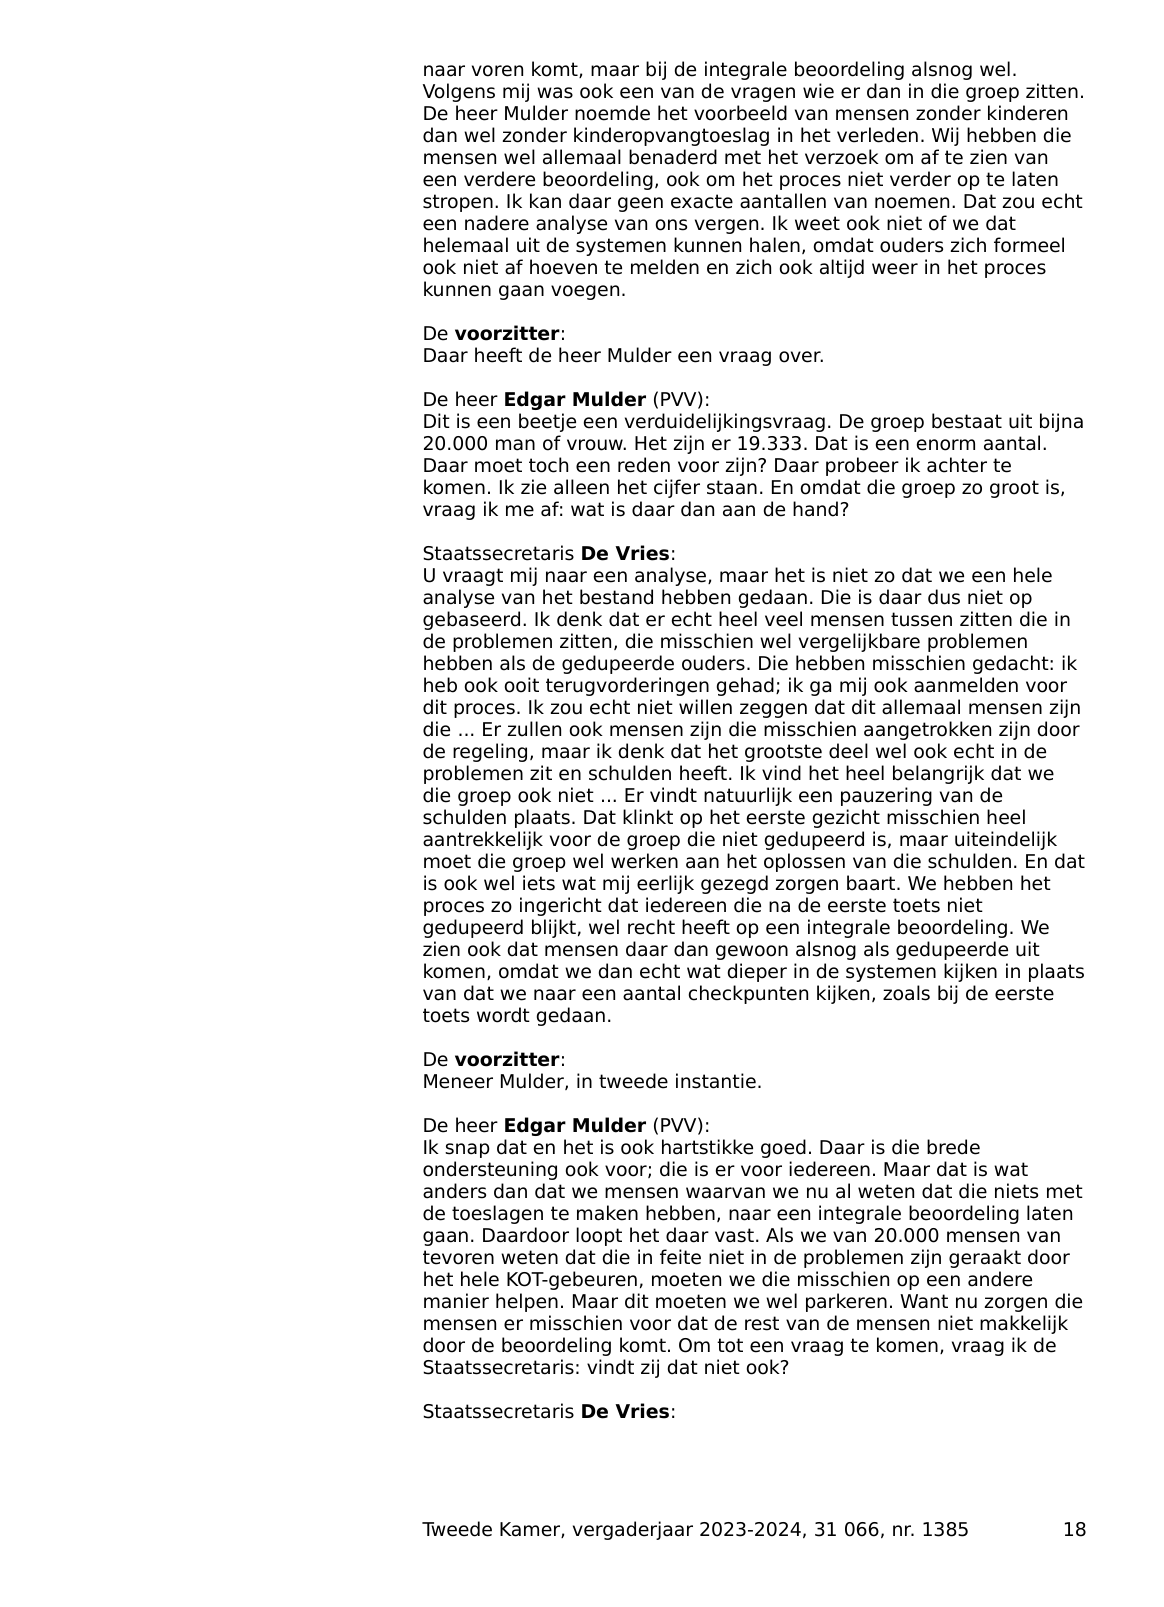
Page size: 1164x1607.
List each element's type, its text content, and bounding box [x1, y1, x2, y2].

text Meneer Mulder, in tweede instantie. [422, 1071, 1087, 1093]
text U vraagt mij naar een analyse, maar het is niet zo dat we een hele analyse van het bestand hebben gedaan. Die is daar dus niet op gebaseerd. Ik denk dat er echt heel veel mensen tussen zitten die in de problemen zitten, die misschien wel vergelijkbare problemen hebben als de gedupeerde ouders. Die hebben misschien gedacht: ik heb ook ooit terugvorderingen gehad; ik ga mij ook aanmelden voor dit proces. Ik zou echt niet willen zeggen dat dit allemaal mensen zijn die ... Er zullen ook mensen zijn die misschien aangetrokken zijn door de regeling, maar ik denk dat het grootste deel wel ook echt in de problemen zit en schulden heeft. Ik vind het heel belangrijk dat we die groep ook niet ... Er vindt natuurlijk een pauzering van de schulden plaats. Dat klinkt op het eerste gezicht misschien heel aantrekkelijk voor de groep die niet gedupeerd is, maar uiteindelijk moet die groep wel werken aan het oplossen van die schulden. En dat is ook wel iets wat mij eerlijk gezegd zorgen baart. We hebben het proces zo ingericht dat iedereen die na de eerste toets niet gedupeerd blijkt, wel recht heeft op een integrale beoordeling. We zien ook dat mensen daar dan gewoon alsnog als gedupeerde uit komen, omdat we dan echt wat dieper in de systemen kijken in plaats van dat we naar een aantal checkpunten kijken, zoals bij de eerste toets wordt gedaan. [422, 565, 1087, 1027]
text De heer Edgar Mulder (PVV): [422, 1115, 1087, 1137]
text Dit is een beetje een verduidelijkingsvraag. De groep bestaat uit bijna 20.000 man of vrouw. Het zijn er 19.333. Dat is een enorm aantal. Daar moet toch een reden voor zijn? Daar probeer ik achter te komen. Ik zie alleen het cijfer staan. En omdat die groep zo groot is, vraag ik me af: wat is daar dan aan de hand? [422, 411, 1087, 521]
text Staatssecretaris De Vries: [422, 543, 1087, 565]
text Daar heeft de heer Mulder een vraag over. [422, 345, 1087, 367]
text De voorzitter: [422, 323, 1087, 345]
text De heer Edgar Mulder (PVV): [422, 389, 1087, 411]
text naar voren komt, maar bij de integrale beoordeling alsnog wel. Volgens mij was ook een van de vragen wie er dan in die groep zitten. De heer Mulder noemde het voorbeeld van mensen zonder kinderen dan wel zonder kinderopvangtoeslag in het verleden. Wij hebben die mensen wel allemaal benaderd met het verzoek om af te zien van een verdere beoordeling, ook om het proces niet verder op te laten stropen. Ik kan daar geen exacte aantallen van noemen. Dat zou echt een nadere analyse van ons vergen. Ik weet ook niet of we dat helemaal uit de systemen kunnen halen, omdat ouders zich formeel ook niet af hoeven te melden en zich ook altijd weer in het proces kunnen gaan voegen. [422, 59, 1087, 301]
text De voorzitter: [422, 1049, 1087, 1071]
text Ik snap dat en het is ook hartstikke goed. Daar is die brede ondersteuning ook voor; die is er voor iedereen. Maar dat is wat anders dan dat we mensen waarvan we nu al weten dat die niets met de toeslagen te maken hebben, naar een integrale beoordeling laten gaan. Daardoor loopt het daar vast. Als we van 20.000 mensen van tevoren weten dat die in feite niet in de problemen zijn geraakt door het hele KOT-gebeuren, moeten we die misschien op een andere manier helpen. Maar dit moeten we wel parkeren. Want nu zorgen die mensen er misschien voor dat de rest van de mensen niet makkelijk door de beoordeling komt. Om tot een vraag te komen, vraag ik de Staatssecretaris: vindt zij dat niet ook? [422, 1137, 1087, 1379]
text Staatssecretaris De Vries: [422, 1401, 1087, 1423]
